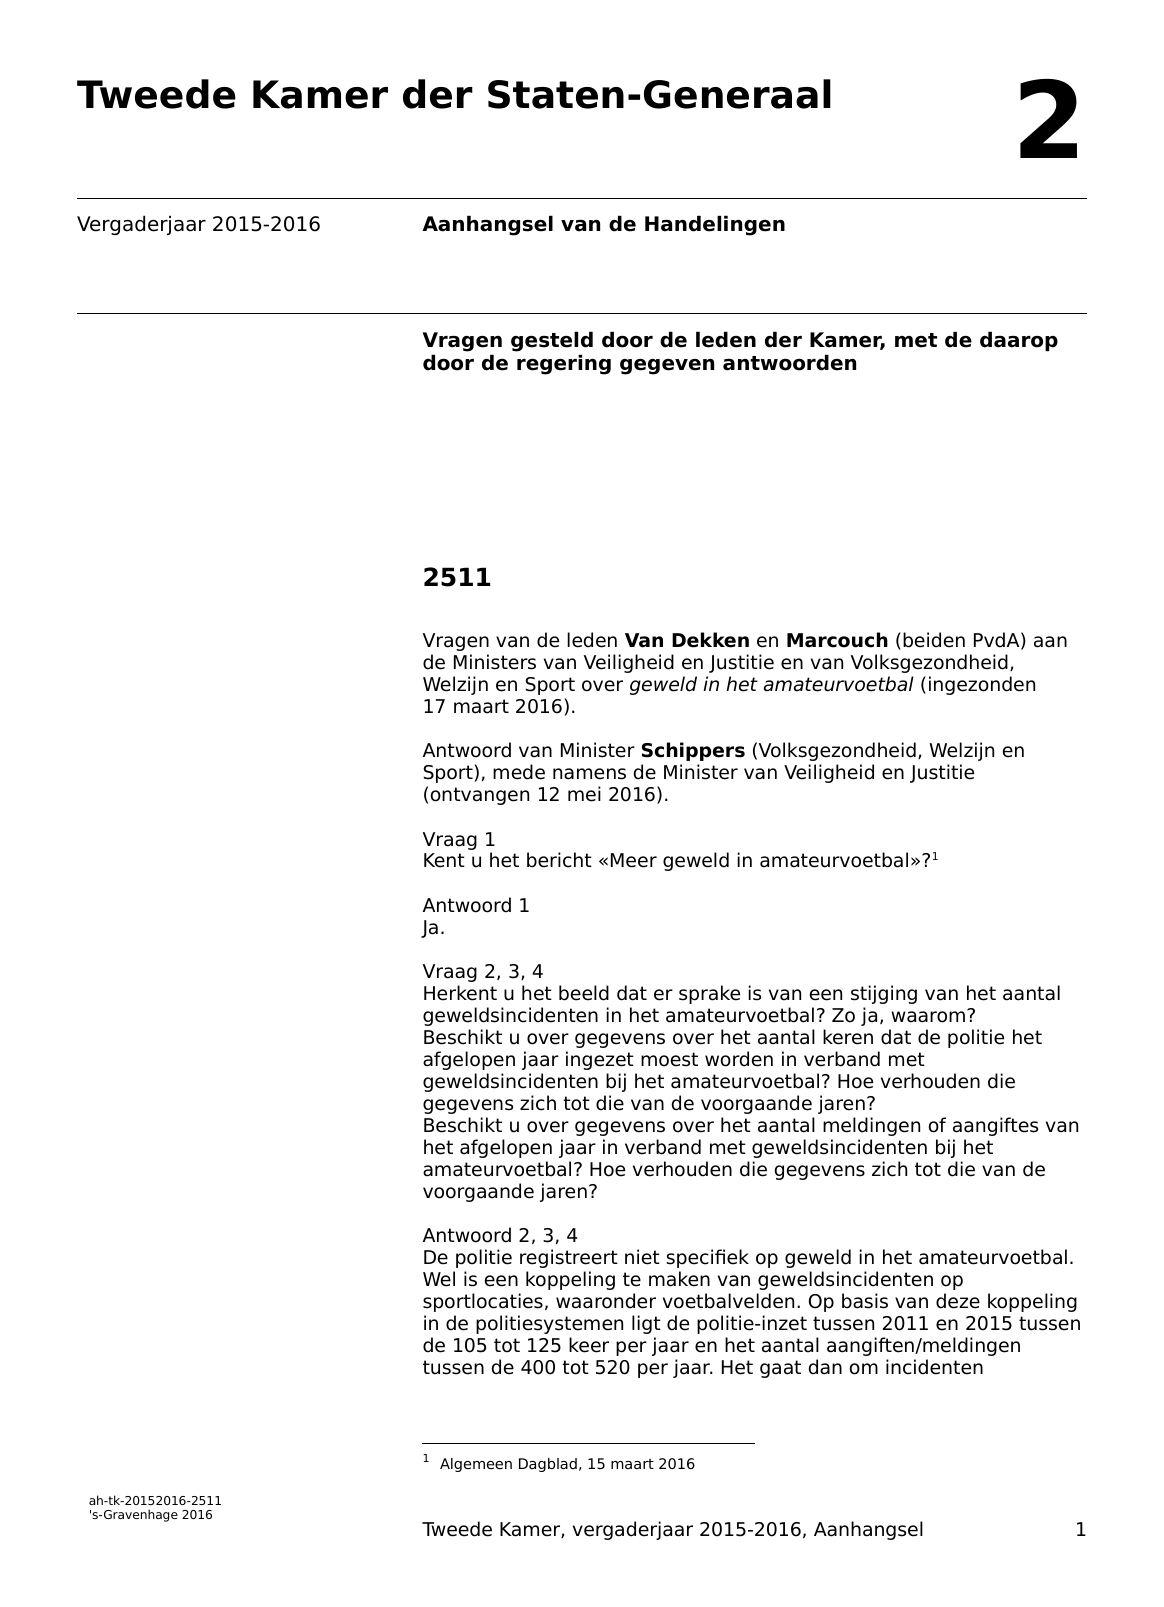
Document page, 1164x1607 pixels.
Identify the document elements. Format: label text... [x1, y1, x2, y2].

table_cell Vergaderjaar 2015-2016 [77, 199, 422, 313]
text 's-Gravenhage 2016 [88, 1508, 323, 1522]
text Antwoord van Minister Schippers (Volksgezondheid, Welzijn en Sport), mede namens de Minister van Veiligheid en Justitie (ontvangen 12 mei 2016). [422, 740, 1087, 806]
text Vragen van de leden Van Dekken en Marcouch (beiden PvdA) aan de Ministers van Veiligheid en Justitie en van Volksgezondheid, Welzijn en Sport over geweld in het amateurvoetbal (ingezonden 17 maart 2016). [422, 630, 1087, 718]
text Herkent u het beeld dat er sprake is van een stijging van het aantal geweldsincidenten in het amateurvoetbal? Zo ja, waarom? [422, 983, 1087, 1027]
table_cell Aanhangsel van de Handelingen [422, 199, 1087, 313]
table_cell Vragen gesteld door de leden der Kamer, met de daarop door de regering gegeven antwoorden [422, 314, 1087, 375]
text Beschikt u over gegevens over het aantal meldingen of aangiftes van het afgelopen jaar in verband met geweldsincidenten bij het amateurvoetbal? Hoe verhouden die gegevens zich tot die van de voorgaande jaren? [422, 1114, 1087, 1202]
text Antwoord 2, 3, 4 [422, 1225, 1087, 1247]
text Beschikt u over gegevens over het aantal keren dat de politie het afgelopen jaar ingezet moest worden in verband met geweldsincidenten bij het amateurvoetbal? Hoe verhouden die gegevens zich tot die van de voorgaande jaren? [422, 1027, 1087, 1114]
text 2511 [422, 563, 1087, 592]
table_cell [77, 314, 422, 375]
text Antwoord 1 [422, 894, 1087, 917]
text Vraag 1 [422, 828, 1087, 850]
table_header Tweede Kamer der Staten-Generaal [77, 59, 886, 198]
text Algemeen Dagblad, 15 maart 2016 [422, 1452, 1087, 1474]
text De politie registreert niet specifiek op geweld in het amateurvoetbal. Wel is een koppeling te maken van geweldsincidenten op sportlocaties, waaronder voetbalvelden. Op basis van deze koppeling in de politiesystemen ligt de politie-inzet tussen 2011 en 2015 tussen de 105 tot 125 keer per jaar en het aantal aangiften/meldingen tussen de 400 tot 520 per jaar. Het gaat dan om incidenten [422, 1247, 1087, 1378]
text Vraag 2, 3, 4 [422, 961, 1087, 983]
text Kent u het bericht «Meer geweld in amateurvoetbal»? [422, 850, 1087, 872]
table_header 2 [886, 59, 1087, 198]
text ah-tk-20152016-2511 [88, 1494, 323, 1508]
text Ja. [422, 917, 1087, 938]
